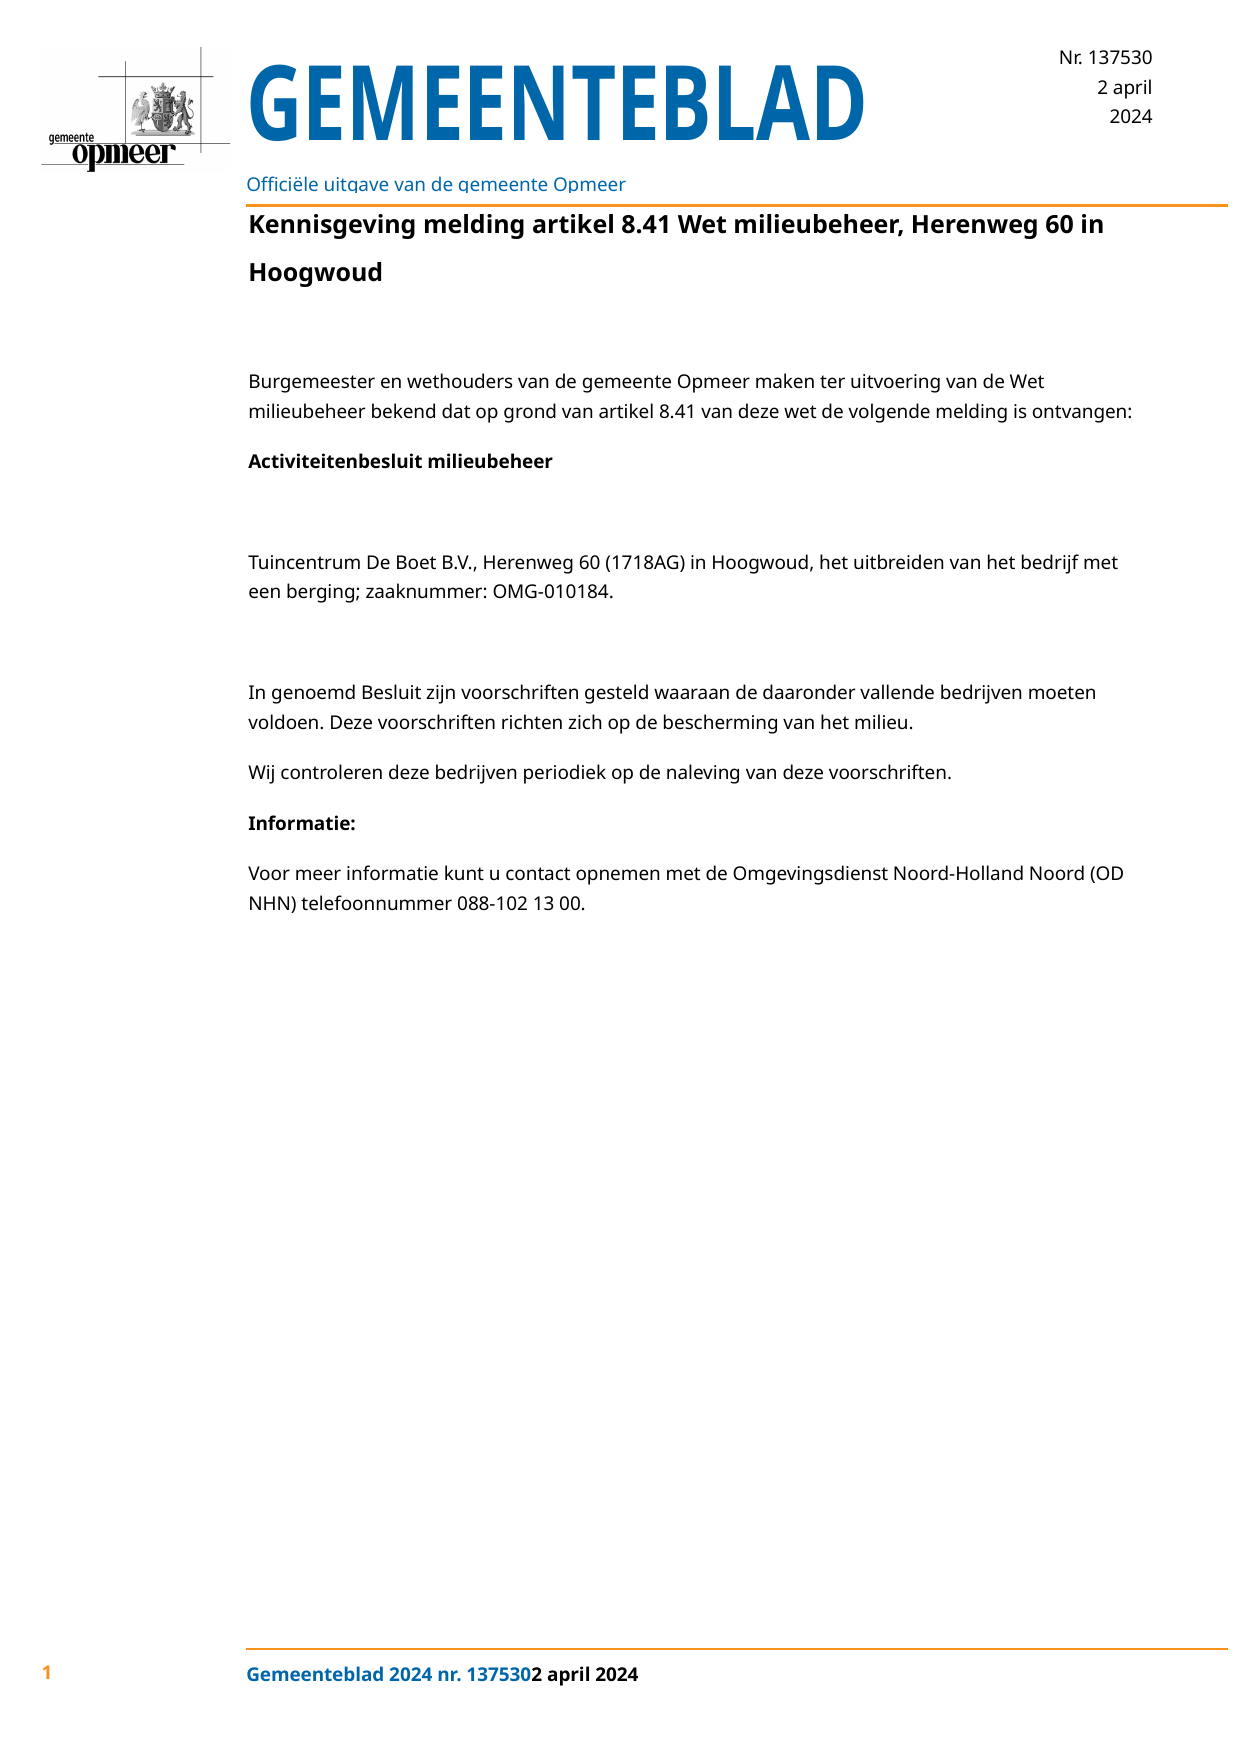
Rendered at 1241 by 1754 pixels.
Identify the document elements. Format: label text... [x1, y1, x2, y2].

text Wij controleren deze bedrijven periodiek op de naleving van deze voorschriften. [248, 759, 1152, 785]
text Kennisgeving melding artikel 8.41 Wet milieubeheer, Herenweg 60 in Hoogwoud [248, 207, 1152, 288]
picture [41, 47, 231, 172]
text Informatie: [248, 810, 1152, 836]
text Tuincentrum De Boet B.V., Herenweg 60 (1718AG) in Hoogwoud, het uitbreiden van het bedrijf met een berging; zaaknummer: OMG-010184. [248, 549, 1152, 604]
text Voor meer informatie kunt u contact opnemen met de Omgevingsdienst Noord-Holland Noord (OD NHN) telefoonnummer 088-102 13 00. [248, 860, 1152, 916]
text Activiteitenbesluit milieubeheer [248, 448, 1152, 474]
text Burgemeester en wethouders van de gemeente Opmeer maken ter uitvoering van de Wet milieubeheer bekend dat op grond van artikel 8.41 van deze wet de volgende melding is ontvangen: [248, 368, 1152, 424]
text In genoemd Besluit zijn voorschriften gesteld waaraan de daaronder vallende bedrijven moeten voldoen. Deze voorschriften richten zich op de bescherming van het milieu. [248, 679, 1152, 735]
